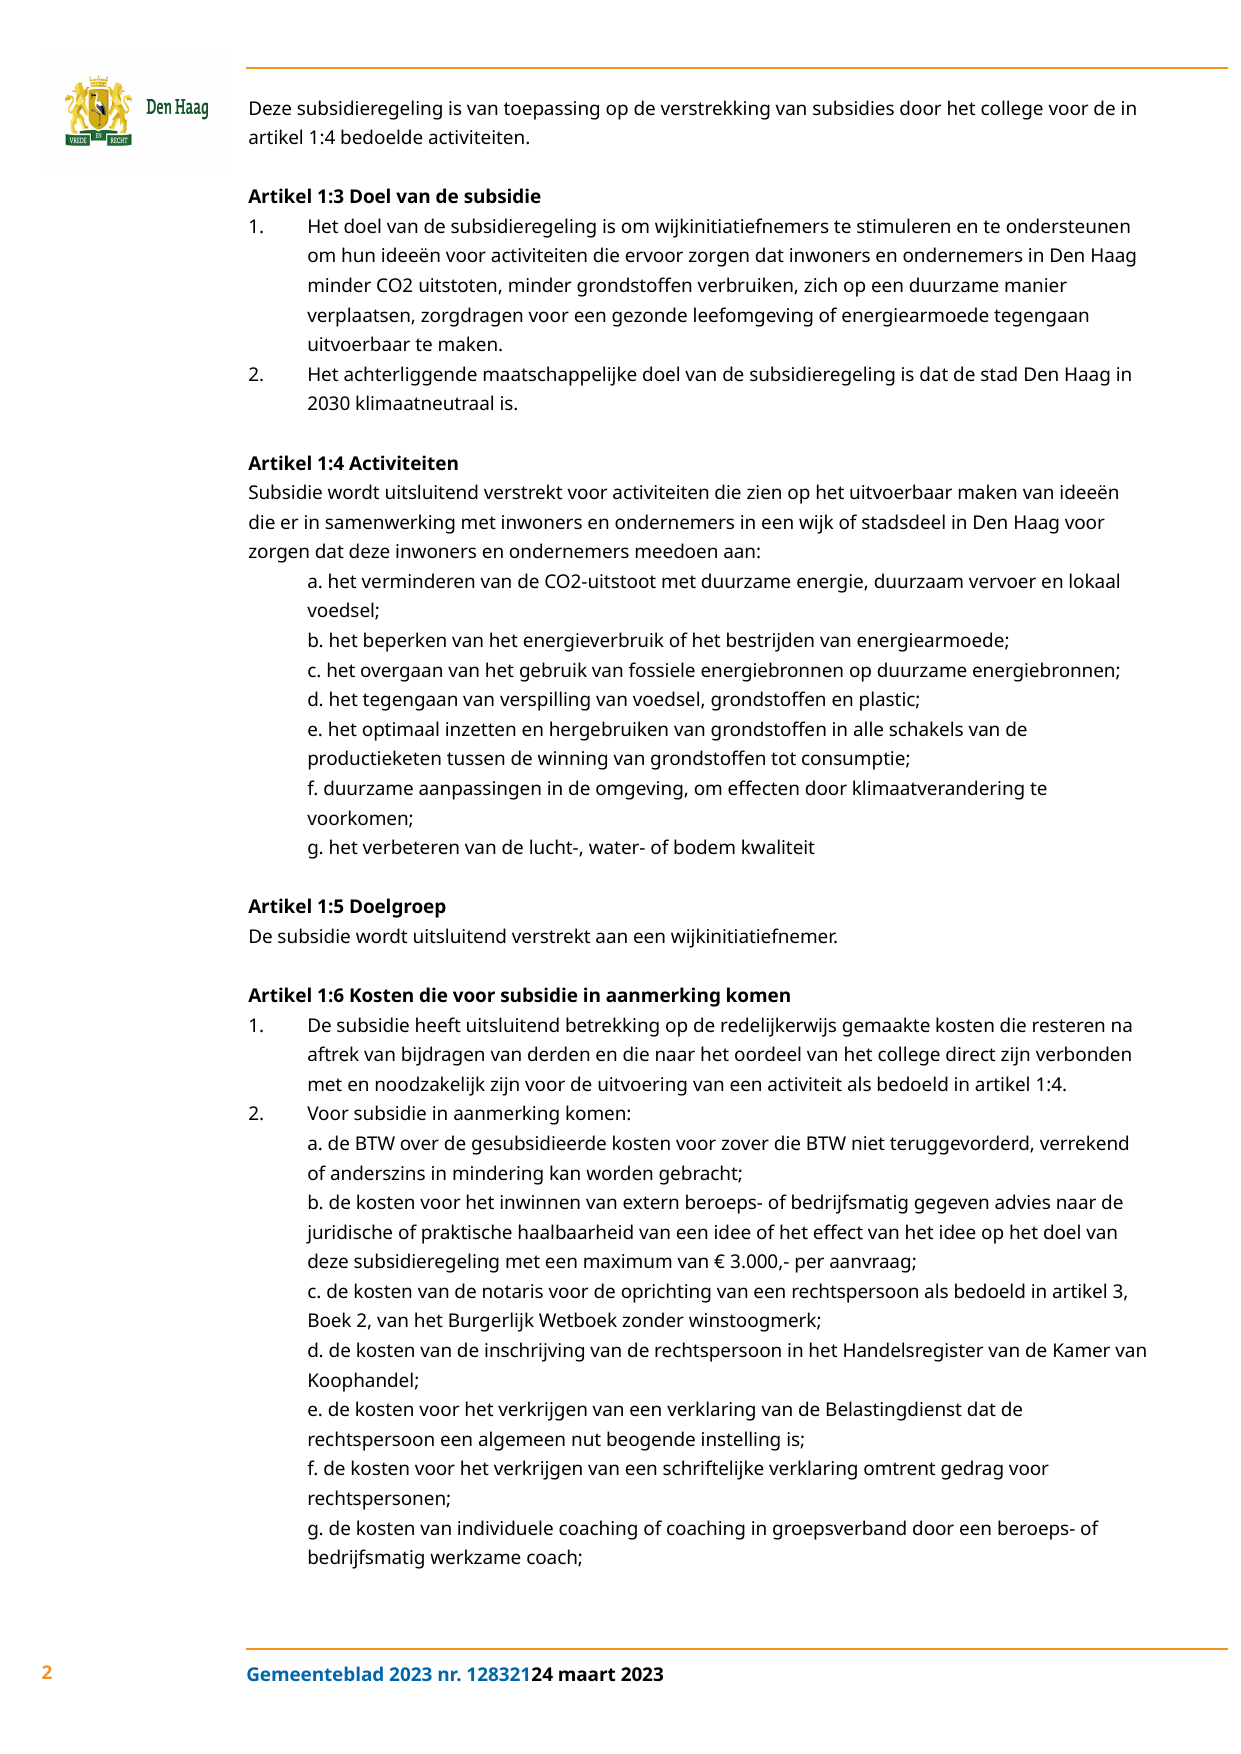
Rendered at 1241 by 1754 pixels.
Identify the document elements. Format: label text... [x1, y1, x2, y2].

list b. de kosten voor het inwinnen van extern beroeps- of bedrijfsmatig gegeven advies naar de juridische of praktische haalbaarheid van een idee of het effect van het idee op het doel van deze subsidieregeling met een maximum van € 3.000,- per aanvraag; [248, 1189, 1152, 1274]
list c. de kosten van de notaris voor de oprichting van een rechtspersoon als bedoeld in artikel 3, Boek 2, van het Burgerlijk Wetboek zonder winstoogmerk; [248, 1278, 1152, 1333]
list a. de BTW over de gesubsidieerde kosten voor zover die BTW niet teruggevorderd, verrekend of anderszins in mindering kan worden gebracht; [248, 1130, 1152, 1186]
text Artikel 1:5 Doelgroep [248, 893, 1152, 919]
list f. de kosten voor het verkrijgen van een schriftelijke verklaring omtrent gedrag voor rechtspersonen; [248, 1456, 1152, 1511]
list a. het verminderen van de CO2-uitstoot met duurzame energie, duurzaam vervoer en lokaal voedsel; [248, 568, 1152, 623]
text Artikel 1:3 Doel van de subsidie [248, 183, 1152, 209]
list d. het tegengaan van verspilling van voedsel, grondstoffen en plastic; [248, 686, 1152, 712]
list Voor subsidie in aanmerking komen: [248, 1101, 1152, 1126]
list e. het optimaal inzetten en hergebruiken van grondstoffen in alle schakels van de productieketen tussen de winning van grondstoffen tot consumptie; [248, 716, 1152, 771]
text Subsidie wordt uitsluitend verstrekt voor activiteiten die zien op het uitvoerbaar maken van ideeën die er in samenwerking met inwoners en ondernemers in een wijk of stadsdeel in Den Haag voor zorgen dat deze inwoners en ondernemers meedoen aan: [248, 479, 1152, 564]
list f. duurzame aanpassingen in de omgeving, om effecten door klimaatverandering te voorkomen; [248, 775, 1152, 831]
picture [41, 47, 231, 172]
list g. het verbeteren van de lucht-, water- of bodem kwaliteit [248, 834, 1152, 860]
list g. de kosten van individuele coaching of coaching in groepsverband door een beroeps- of bedrijfsmatig werkzame coach; [248, 1515, 1152, 1570]
text Artikel 1:4 Activiteiten [248, 450, 1152, 476]
text Deze subsidieregeling is van toepassing op de verstrekking van subsidies door het college voor de in artikel 1:4 bedoelde activiteiten. [248, 95, 1152, 150]
text Artikel 1:6 Kosten die voor subsidie in aanmerking komen [248, 982, 1152, 1008]
list Het doel van de subsidieregeling is om wijkinitiatiefnemers te stimuleren en te ondersteunen om hun ideeën voor activiteiten die ervoor zorgen dat inwoners en ondernemers in Den Haag minder CO2 uitstoten, minder grondstoffen verbruiken, zich op een duurzame manier verplaatsen, zorgdragen voor een gezonde leefomgeving of energiearmoede tegengaan uitvoerbaar te maken. [248, 213, 1152, 357]
list b. het beperken van het energieverbruik of het bestrijden van energiearmoede; [248, 627, 1152, 653]
list Het achterliggende maatschappelijke doel van de subsidieregeling is dat de stad Den Haag in 2030 klimaatneutraal is. [248, 361, 1152, 416]
list e. de kosten voor het verkrijgen van een verklaring van de Belastingdienst dat de rechtspersoon een algemeen nut beogende instelling is; [248, 1396, 1152, 1452]
list d. de kosten van de inschrijving van de rechtspersoon in het Handelsregister van de Kamer van Koophandel; [248, 1337, 1152, 1393]
list De subsidie heeft uitsluitend betrekking op de redelijkerwijs gemaakte kosten die resteren na aftrek van bijdragen van derden en die naar het oordeel van het college direct zijn verbonden met en noodzakelijk zijn voor de uitvoering van een activiteit als bedoeld in artikel 1:4. [248, 1012, 1152, 1097]
list c. het overgaan van het gebruik van fossiele energiebronnen op duurzame energiebronnen; [248, 657, 1152, 683]
text De subsidie wordt uitsluitend verstrekt aan een wijkinitiatiefnemer. [248, 923, 1152, 949]
